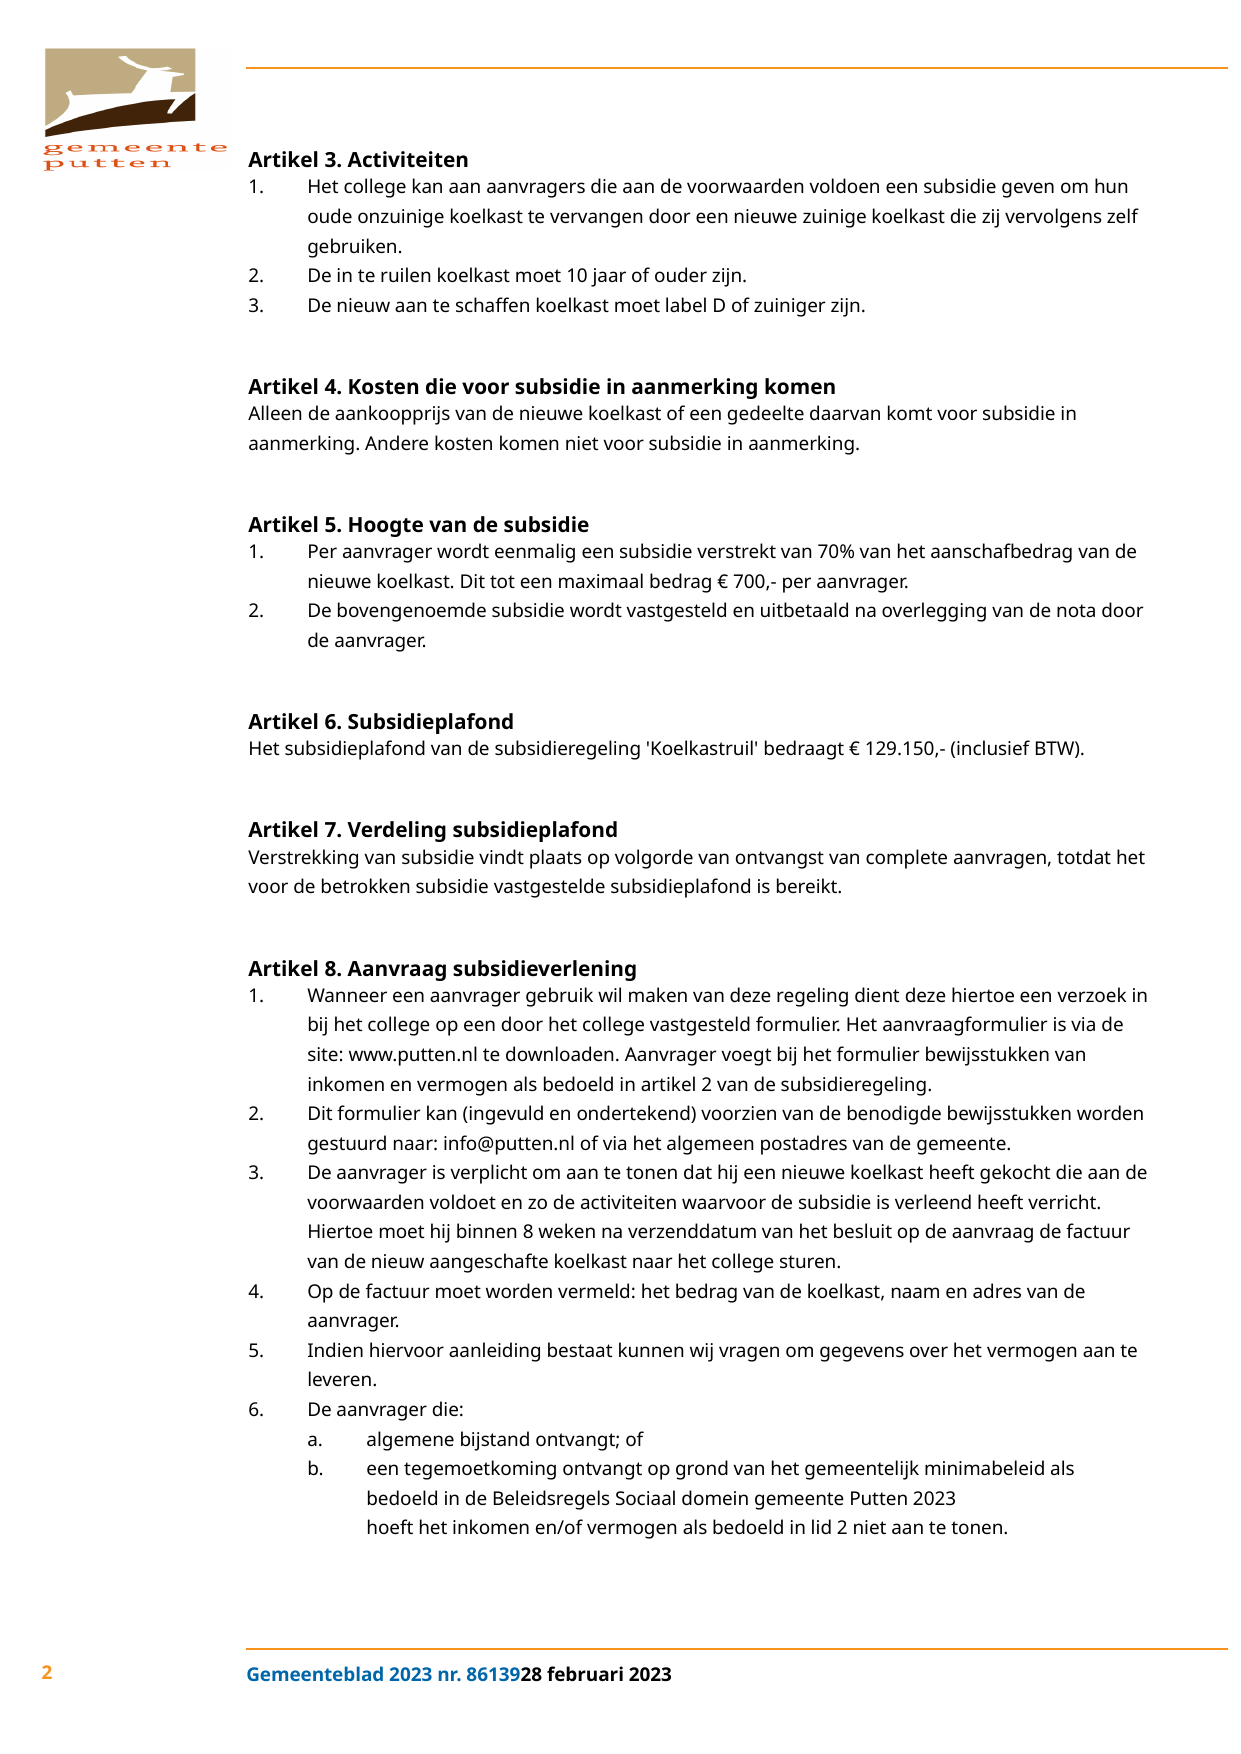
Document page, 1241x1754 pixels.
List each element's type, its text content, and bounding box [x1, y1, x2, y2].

list Dit formulier kan (ingevuld en ondertekend) voorzien van de benodigde bewijsstukken worden gestuurd naar: info@putten.nl of via het algemeen postadres van de gemeente. [248, 1100, 1152, 1156]
text Artikel 6. Subsidieplafond [248, 707, 1152, 736]
list hoeft het inkomen en/of vermogen als bedoeld in lid 2 niet aan te tonen. [307, 1514, 1152, 1540]
list De aanvrager is verplicht om aan te tonen dat hij een nieuwe koelkast heeft gekocht die aan de voorwaarden voldoet en zo de activiteiten waarvoor de subsidie is verleend heeft verricht. Hiertoe moet hij binnen 8 weken na verzenddatum van het besluit op de aanvraag de factuur van de nieuw aangeschafte koelkast naar het college sturen. [248, 1159, 1152, 1274]
text Het subsidieplafond van de subsidieregeling 'Koelkastruil' bedraagt € 129.150,- (inclusief BTW). [248, 736, 1152, 761]
text Artikel 8. Aanvraag subsidieverlening [248, 954, 1152, 982]
list De in te ruilen koelkast moet 10 jaar of ouder zijn. [248, 262, 1152, 288]
text Verstrekking van subsidie vindt plaats op volgorde van ontvangst van complete aanvragen, totdat het voor de betrokken subsidie vastgestelde subsidieplafond is bereikt. [248, 844, 1152, 899]
list De nieuw aan te schaffen koelkast moet label D of zuiniger zijn. [248, 292, 1152, 318]
list De bovengenoemde subsidie wordt vastgesteld en uitbetaald na overlegging van de nota door de aanvrager. [248, 598, 1152, 653]
picture [41, 47, 231, 172]
text Alleen de aankoopprijs van de nieuwe koelkast of een gedeelte daarvan komt voor subsidie in aanmerking. Andere kosten komen niet voor subsidie in aanmerking. [248, 400, 1152, 456]
list De aanvrager die: [248, 1396, 1152, 1422]
text Artikel 4. Kosten die voor subsidie in aanmerking komen [248, 372, 1152, 400]
text Artikel 3. Activiteiten [248, 145, 1152, 174]
text Artikel 7. Verdeling subsidieplafond [248, 816, 1152, 844]
list een tegemoetkoming ontvangt op grond van het gemeentelijk minimabeleid als bedoeld in de Beleidsregels Sociaal domein gemeente Putten 2023 [307, 1455, 1152, 1511]
list algemene bijstand ontvangt; of [307, 1426, 1152, 1452]
list Op de factuur moet worden vermeld: het bedrag van de koelkast, naam en adres van de aanvrager. [248, 1278, 1152, 1333]
list Per aanvrager wordt eenmalig een subsidie verstrekt van 70% van het aanschafbedrag van de nieuwe koelkast. Dit tot een maximaal bedrag € 700,- per aanvrager. [248, 538, 1152, 594]
text Artikel 5. Hoogte van de subsidie [248, 510, 1152, 538]
list Het college kan aan aanvragers die aan de voorwaarden voldoen een subsidie geven om hun oude onzuinige koelkast te vervangen door een nieuwe zuinige koelkast die zij vervolgens zelf gebruiken. [248, 174, 1152, 258]
list Indien hiervoor aanleiding bestaat kunnen wij vragen om gegevens over het vermogen aan te leveren. [248, 1337, 1152, 1392]
list Wanneer een aanvrager gebruik wil maken van deze regeling dient deze hiertoe een verzoek in bij het college op een door het college vastgesteld formulier. Het aanvraagformulier is via de site: www.putten.nl te downloaden. Aanvrager voegt bij het formulier bewijsstukken van inkomen en vermogen als bedoeld in artikel 2 van de subsidieregeling. [248, 982, 1152, 1097]
